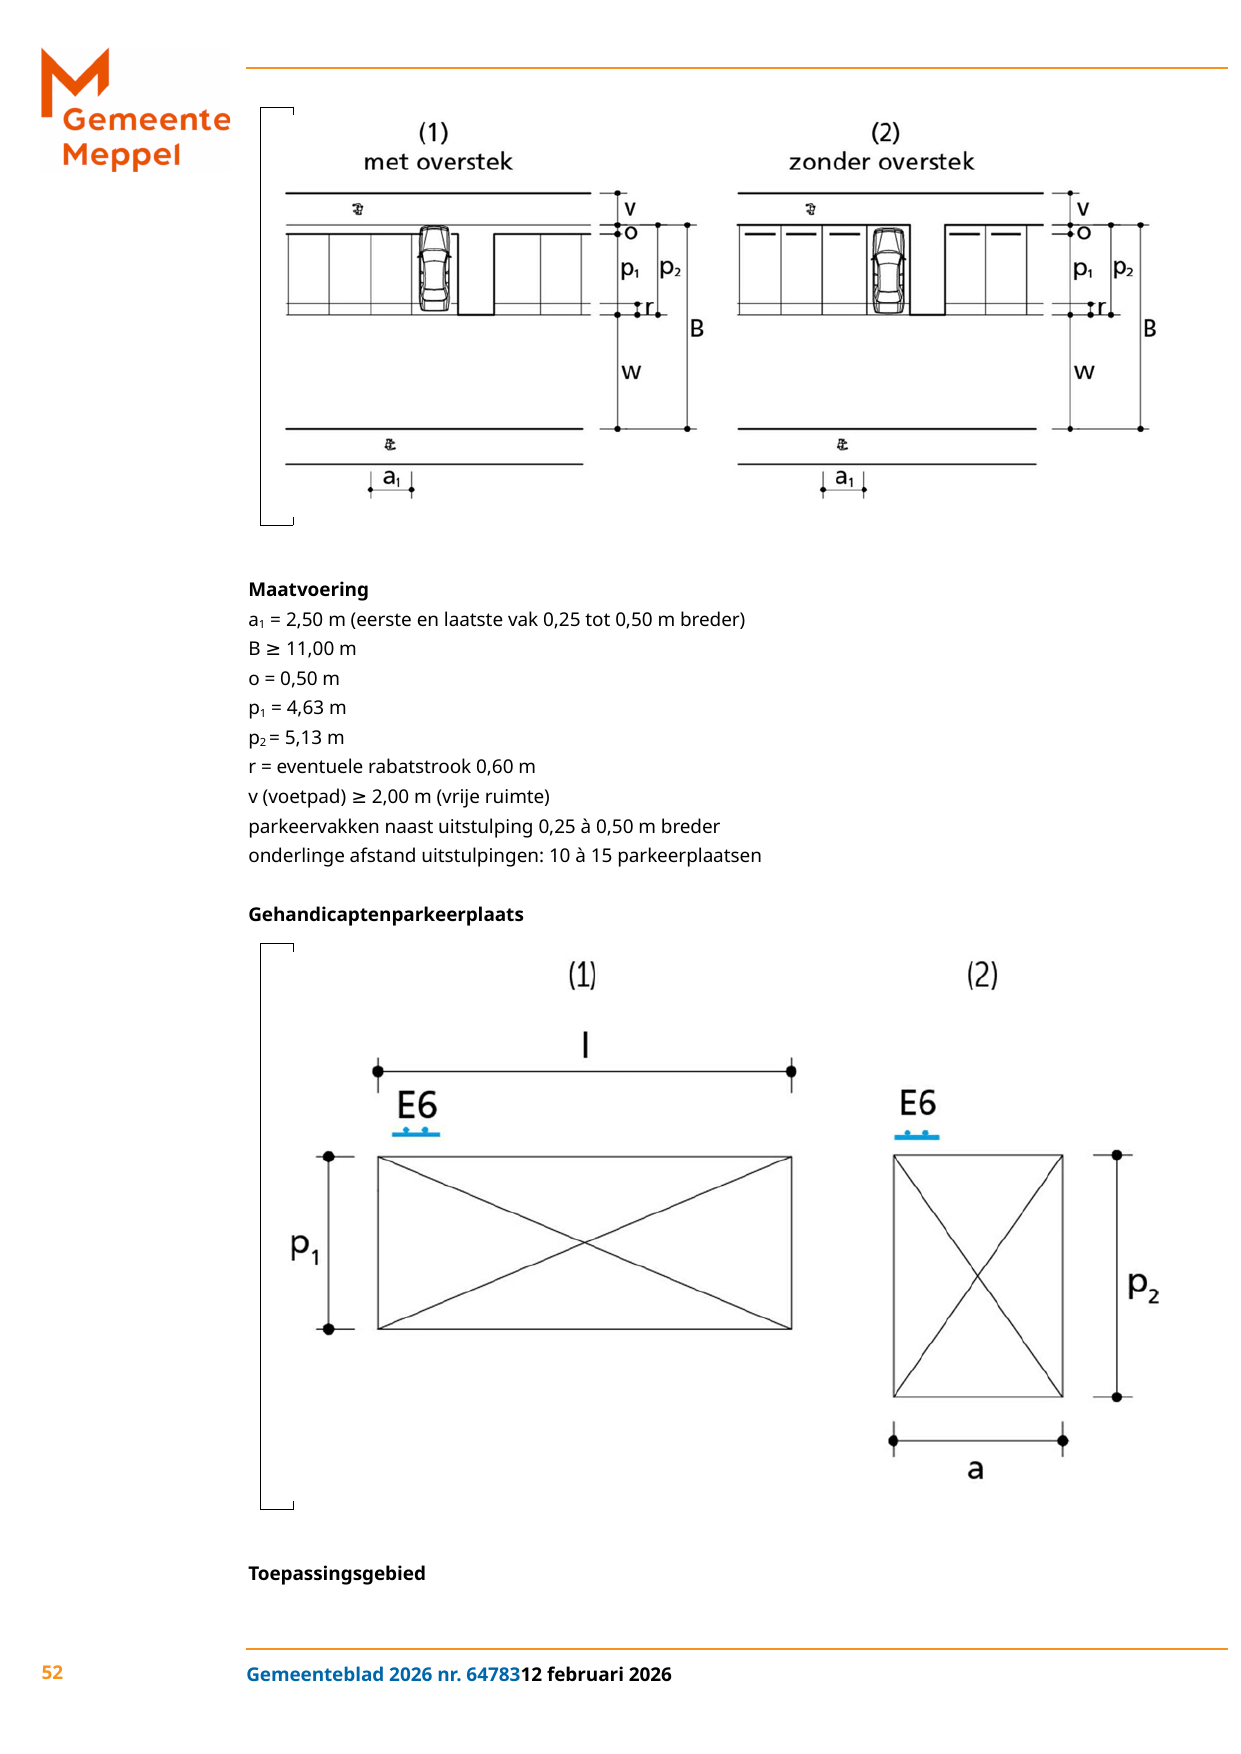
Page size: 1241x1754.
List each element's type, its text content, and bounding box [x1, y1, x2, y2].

text Maatvoering [248, 576, 1152, 602]
text Gehandicaptenparkeerplaats [248, 902, 1152, 927]
text r = eventuele rabatstrook 0,60 m [248, 754, 1152, 779]
picture [41, 47, 231, 172]
picture [268, 115, 1173, 517]
text p2 = 5,13 m [248, 724, 1152, 750]
text o = 0,50 m [248, 665, 1152, 691]
text B ≥ 11,00 m [248, 635, 1152, 661]
picture [268, 952, 1173, 1501]
text p1 = 4,63 m [248, 694, 1152, 720]
text Toepassingsgebied [248, 1560, 1152, 1586]
text a1 = 2,50 m (eerste en laatste vak 0,25 tot 0,50 m breder) [248, 606, 1152, 631]
text onderlinge afstand uitstulpingen: 10 à 15 parkeerplaatsen [248, 842, 1152, 868]
text v (voetpad) ≥ 2,00 m (vrije ruimte) [248, 783, 1152, 809]
text parkeervakken naast uitstulping 0,25 à 0,50 m breder [248, 813, 1152, 838]
